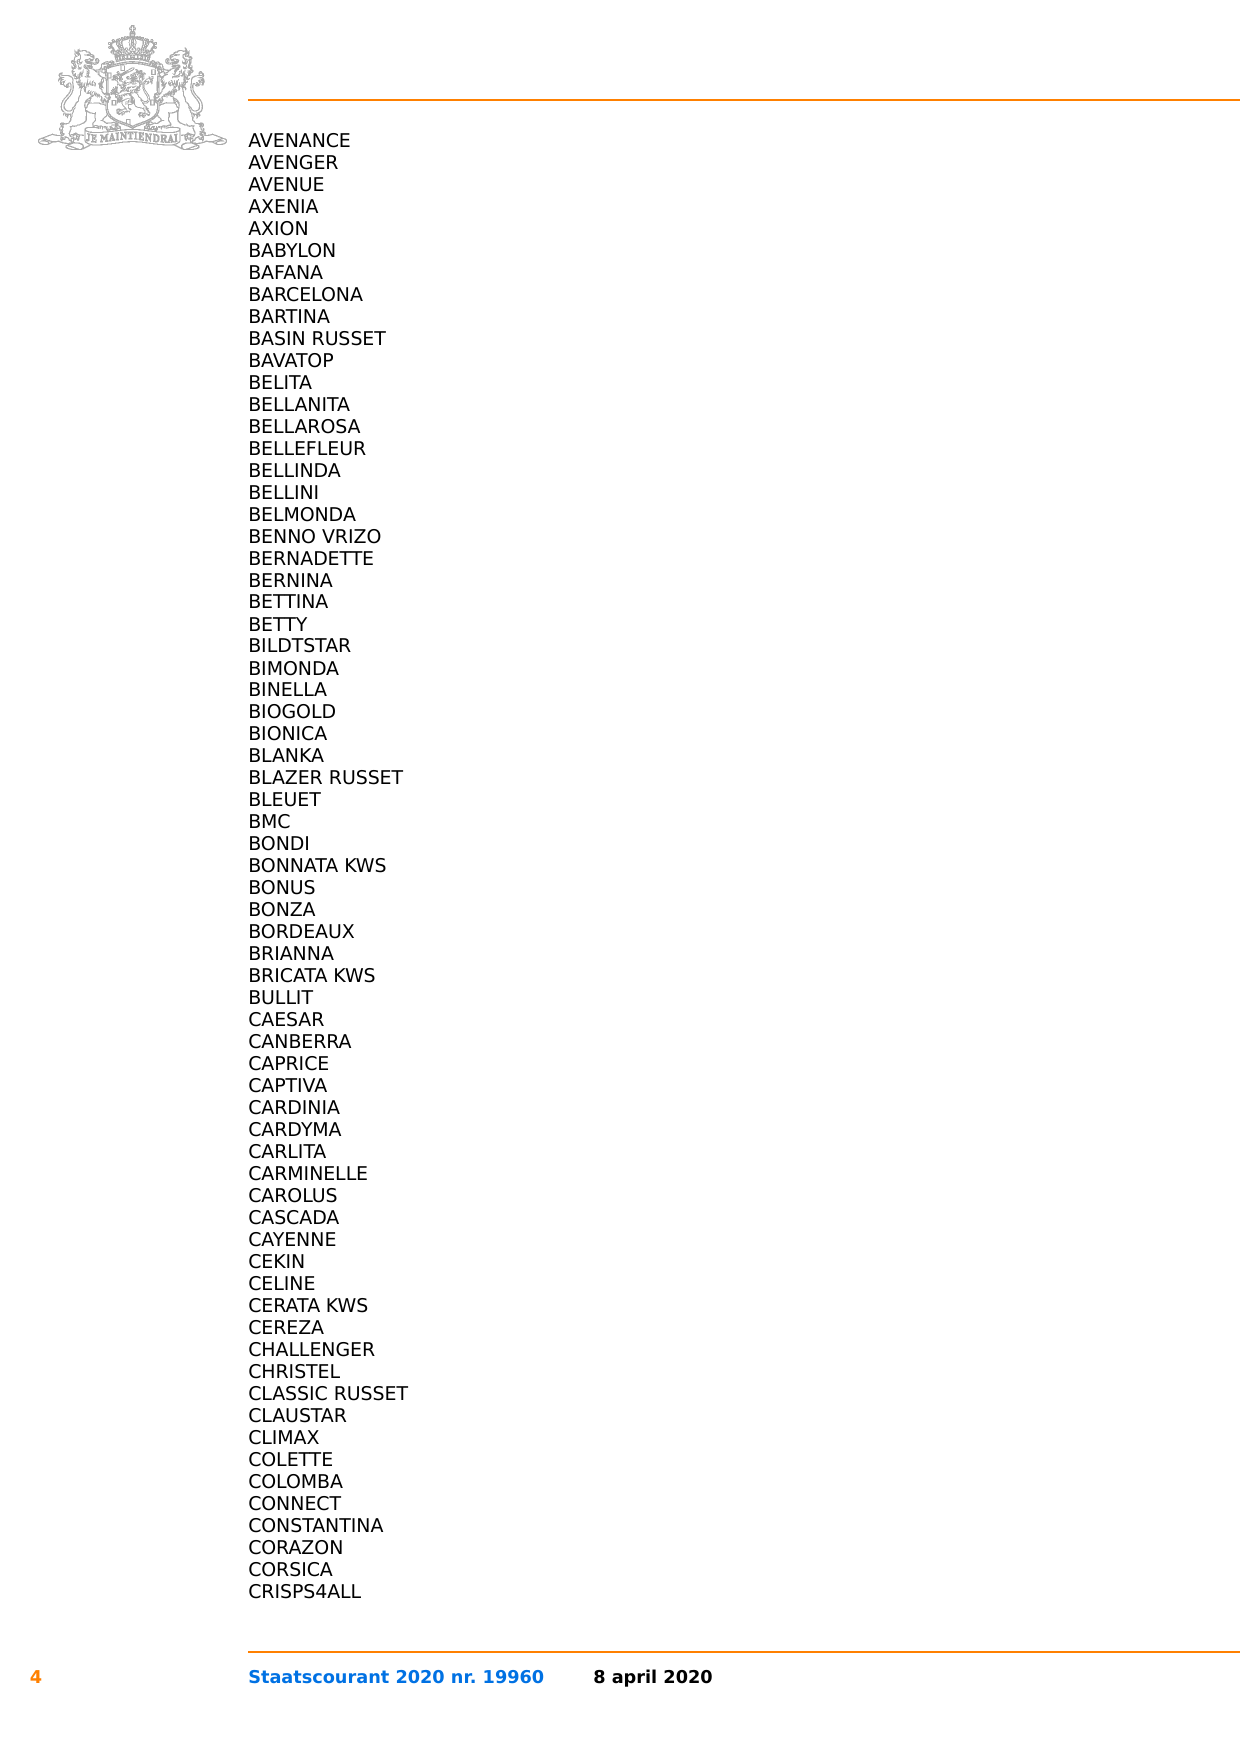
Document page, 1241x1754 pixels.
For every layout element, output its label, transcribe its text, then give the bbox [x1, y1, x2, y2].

text BENNO VRIZO [248, 526, 1163, 547]
text BERNINA [248, 569, 1163, 591]
text BONZA [248, 899, 1163, 921]
text BORDEAUX [248, 921, 1163, 943]
text BARTINA [248, 306, 1163, 328]
text CARDINIA [248, 1097, 1163, 1119]
text BONDI [248, 833, 1163, 855]
text CHRISTEL [248, 1361, 1163, 1383]
text BLEUET [248, 789, 1163, 811]
text AXION [248, 218, 1163, 240]
text BIOGOLD [248, 701, 1163, 723]
text CANBERRA [248, 1031, 1163, 1053]
text BULLIT [248, 987, 1163, 1009]
text BILDTSTAR [248, 635, 1163, 657]
text BAFANA [248, 262, 1163, 284]
text BLAZER RUSSET [248, 767, 1163, 789]
text CAPRICE [248, 1053, 1163, 1075]
text BINELLA [248, 679, 1163, 701]
text BIONICA [248, 723, 1163, 745]
text BELITA [248, 372, 1163, 394]
text CAYENNE [248, 1229, 1163, 1251]
text AVENANCE [248, 130, 1163, 152]
text CORAZON [248, 1537, 1163, 1558]
text AXENIA [248, 196, 1163, 218]
text CLASSIC RUSSET [248, 1383, 1163, 1405]
text AVENGER [248, 152, 1163, 174]
text CONNECT [248, 1493, 1163, 1514]
text BASIN RUSSET [248, 328, 1163, 350]
text BELLEFLEUR [248, 438, 1163, 459]
text BONUS [248, 877, 1163, 899]
text COLETTE [248, 1449, 1163, 1471]
text CAPTIVA [248, 1075, 1163, 1097]
text BRIANNA [248, 943, 1163, 965]
text BETTINA [248, 591, 1163, 613]
text BELLINDA [248, 459, 1163, 482]
text BETTY [248, 613, 1163, 635]
text BELLANITA [248, 394, 1163, 416]
text CLAUSTAR [248, 1405, 1163, 1427]
text BMC [248, 811, 1163, 833]
text BABYLON [248, 240, 1163, 262]
text CELINE [248, 1273, 1163, 1295]
text CLIMAX [248, 1427, 1163, 1449]
text CAESAR [248, 1009, 1163, 1031]
text CARMINELLE [248, 1163, 1163, 1185]
text CHALLENGER [248, 1339, 1163, 1361]
text CERATA KWS [248, 1295, 1163, 1317]
text CEKIN [248, 1251, 1163, 1273]
text BRICATA KWS [248, 965, 1163, 987]
text CARDYMA [248, 1119, 1163, 1141]
text BARCELONA [248, 284, 1163, 306]
text CASCADA [248, 1207, 1163, 1229]
text CONSTANTINA [248, 1514, 1163, 1537]
text CORSICA [248, 1558, 1163, 1581]
text BELLINI [248, 482, 1163, 503]
text AVENUE [248, 174, 1163, 196]
picture [38, 25, 227, 150]
text BAVATOP [248, 350, 1163, 372]
text CAROLUS [248, 1185, 1163, 1207]
text BELMONDA [248, 503, 1163, 526]
text CEREZA [248, 1317, 1163, 1339]
text BLANKA [248, 745, 1163, 767]
text BELLAROSA [248, 416, 1163, 438]
text COLOMBA [248, 1471, 1163, 1493]
text BERNADETTE [248, 547, 1163, 569]
text BONNATA KWS [248, 855, 1163, 877]
text CRISPS4ALL [248, 1581, 1163, 1602]
text CARLITA [248, 1141, 1163, 1163]
text BIMONDA [248, 657, 1163, 679]
